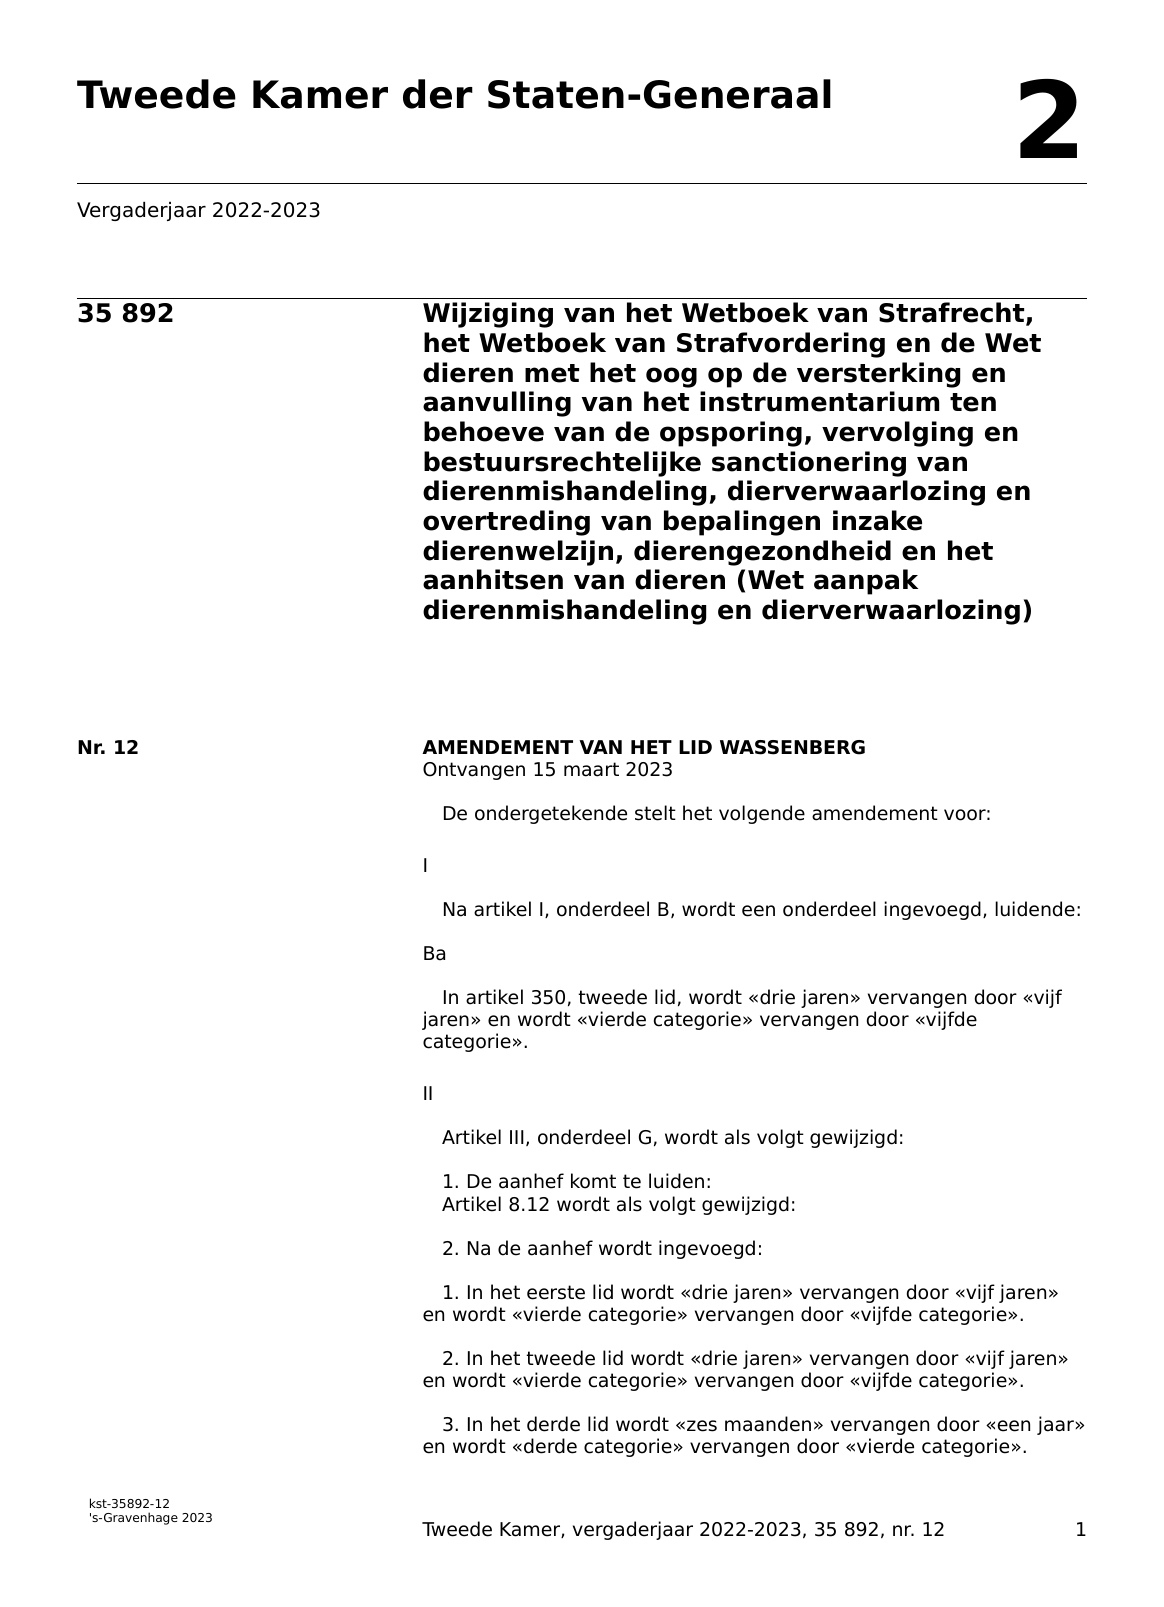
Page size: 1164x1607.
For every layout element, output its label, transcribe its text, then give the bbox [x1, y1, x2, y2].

text De ondergetekende stelt het volgende amendement voor: [422, 803, 1087, 825]
subtitle Nr. 12 AMENDEMENT VAN HET LID WASSENBERG [77, 737, 1087, 758]
text In artikel 350, tweede lid, wordt «drie jaren» vervangen door «vijf jaren» en wordt «vierde categorie» vervangen door «vijfde categorie». [422, 987, 1087, 1053]
table_cell Vergaderjaar 2022-2023 [77, 184, 1087, 298]
text Artikel 8.12 wordt als volgt gewijzigd: [422, 1193, 1087, 1215]
table_header 2 [886, 59, 1087, 183]
text 3. In het derde lid wordt «zes maanden» vervangen door «een jaar» en wordt «derde categorie» vervangen door «vierde categorie». [422, 1414, 1087, 1458]
text 1. De aanhef komt te luiden: [422, 1171, 1087, 1193]
text 2. In het tweede lid wordt «drie jaren» vervangen door «vijf jaren» en wordt «vierde categorie» vervangen door «vijfde categorie». [422, 1348, 1087, 1392]
text Artikel III, onderdeel G, wordt als volgt gewijzigd: [422, 1127, 1087, 1149]
text Na artikel I, onderdeel B, wordt een onderdeel ingevoegd, luidende: [422, 899, 1087, 921]
text 's-Gravenhage 2023 [88, 1511, 323, 1525]
subtitle II [422, 1083, 1087, 1105]
text 2. Na de aanhef wordt ingevoegd: [422, 1238, 1087, 1259]
table_header Tweede Kamer der Staten-Generaal [77, 59, 886, 183]
text kst-35892-12 [88, 1497, 323, 1511]
text Ba [422, 943, 1087, 965]
subtitle I [422, 855, 1087, 877]
text 1. In het eerste lid wordt «drie jaren» vervangen door «vijf jaren» en wordt «vierde categorie» vervangen door «vijfde categorie». [422, 1282, 1087, 1326]
subtitle 35 892 Wijziging van het Wetboek van Strafrecht, het Wetboek van Strafvordering en de Wet dieren met het oog op de versterking en aanvulling van het instrumentarium ten behoeve van de opsporing, vervolging en bestuursrechtelijke sanctionering van dierenmishandeling, dierverwaarlozing en overtreding van bepalingen inzake dierenwelzijn, dierengezondheid en het aanhitsen van dieren (Wet aanpak dierenmishandeling en dierverwaarlozing) [77, 299, 1087, 626]
text Ontvangen 15 maart 2023 [422, 758, 1087, 781]
